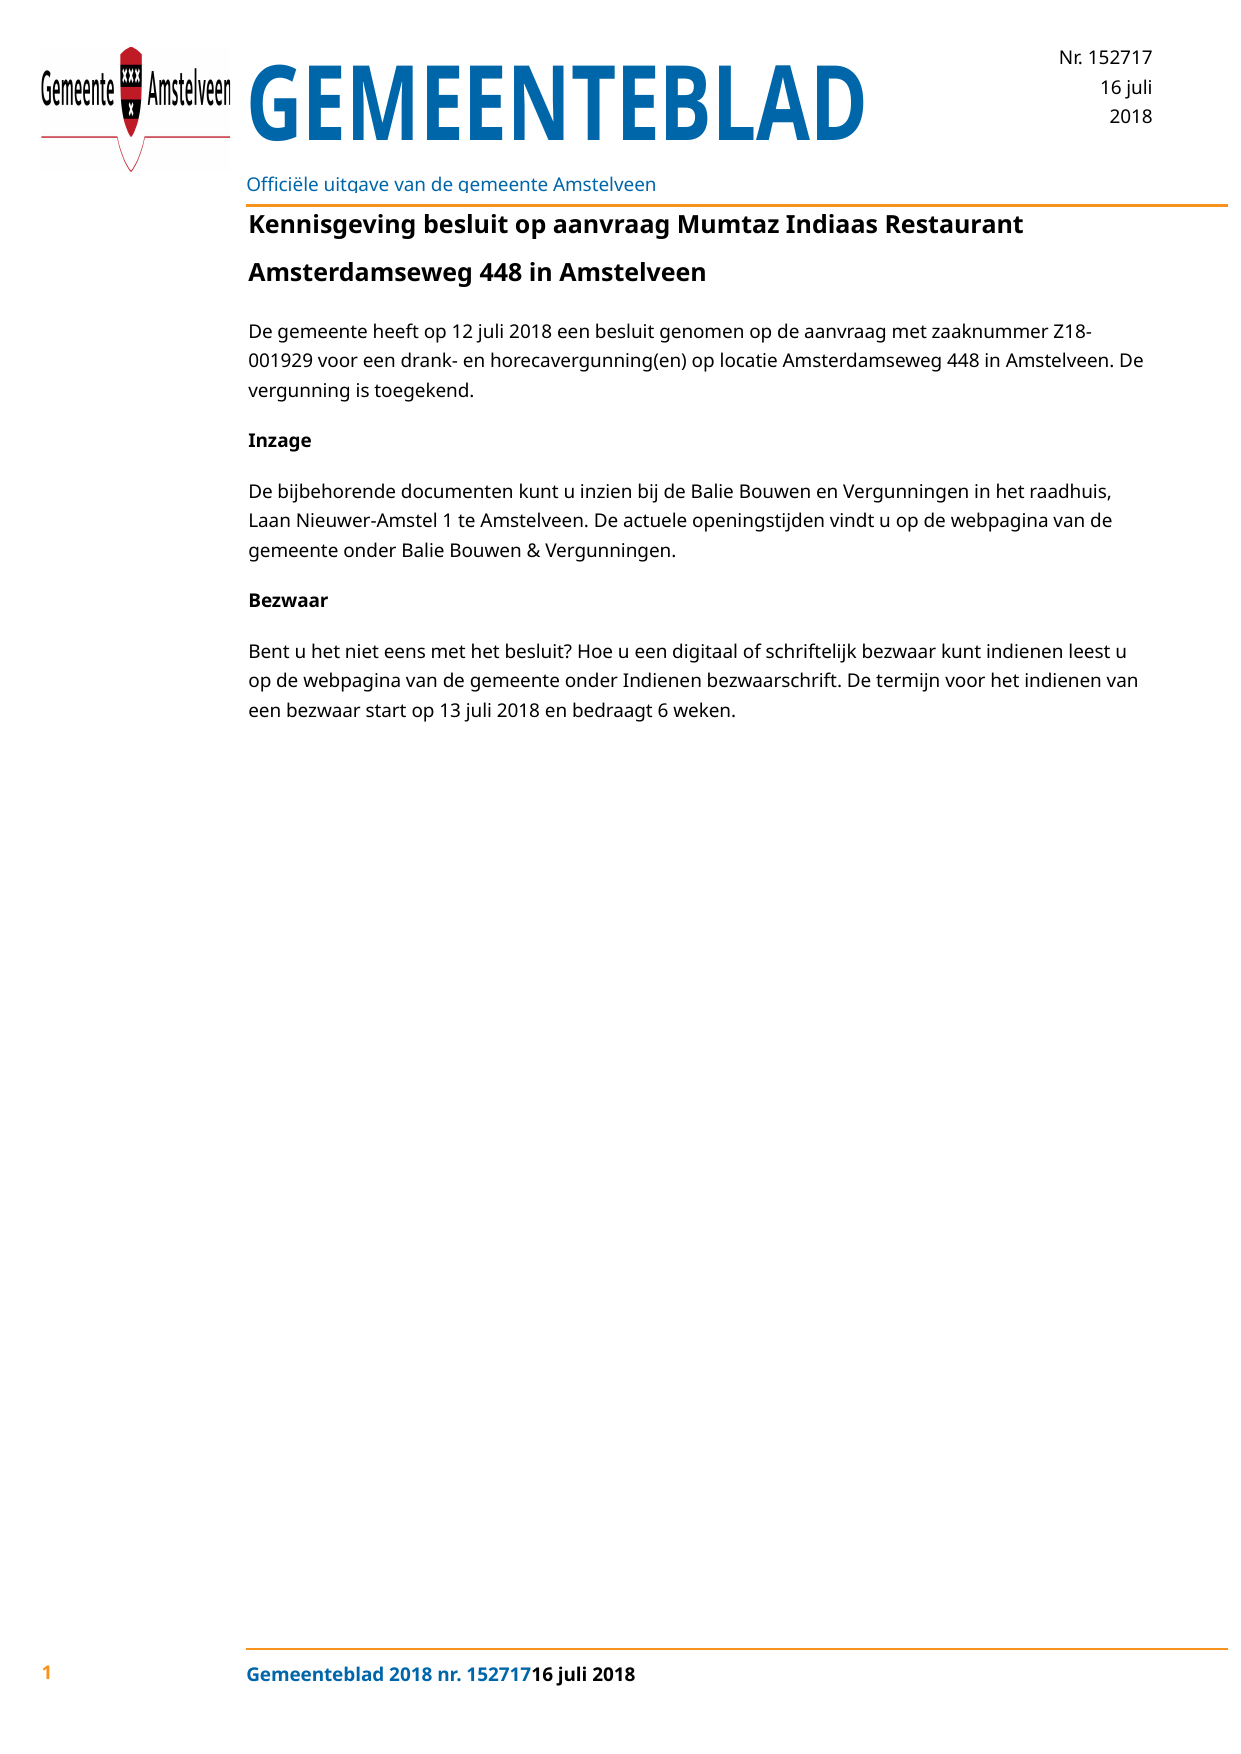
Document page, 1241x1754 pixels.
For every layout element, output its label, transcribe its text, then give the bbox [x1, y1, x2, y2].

text Bezwaar [248, 587, 1152, 613]
text Inzage [248, 427, 1152, 453]
text De gemeente heeft op 12 juli 2018 een besluit genomen op de aanvraag met zaaknummer Z18-001929 voor een drank- en horecavergunning(en) op locatie Amsterdamseweg 448 in Amstelveen. De vergunning is toegekend. [248, 318, 1152, 403]
text Kennisgeving besluit op aanvraag Mumtaz Indiaas Restaurant Amsterdamseweg 448 in Amstelveen [248, 207, 1152, 288]
text De bijbehorende documenten kunt u inzien bij de Balie Bouwen en Vergunningen in het raadhuis, Laan Nieuwer-Amstel 1 te Amstelveen. De actuele openingstijden vindt u op de webpagina van de gemeente onder Balie Bouwen & Vergunningen. [248, 478, 1152, 563]
text Bent u het niet eens met het besluit? Hoe u een digitaal of schriftelijk bezwaar kunt indienen leest u op de webpagina van de gemeente onder Indienen bezwaarschrift. De termijn voor het indienen van een bezwaar start op 13 juli 2018 en bedraagt 6 weken. [248, 638, 1152, 723]
picture [41, 47, 231, 172]
